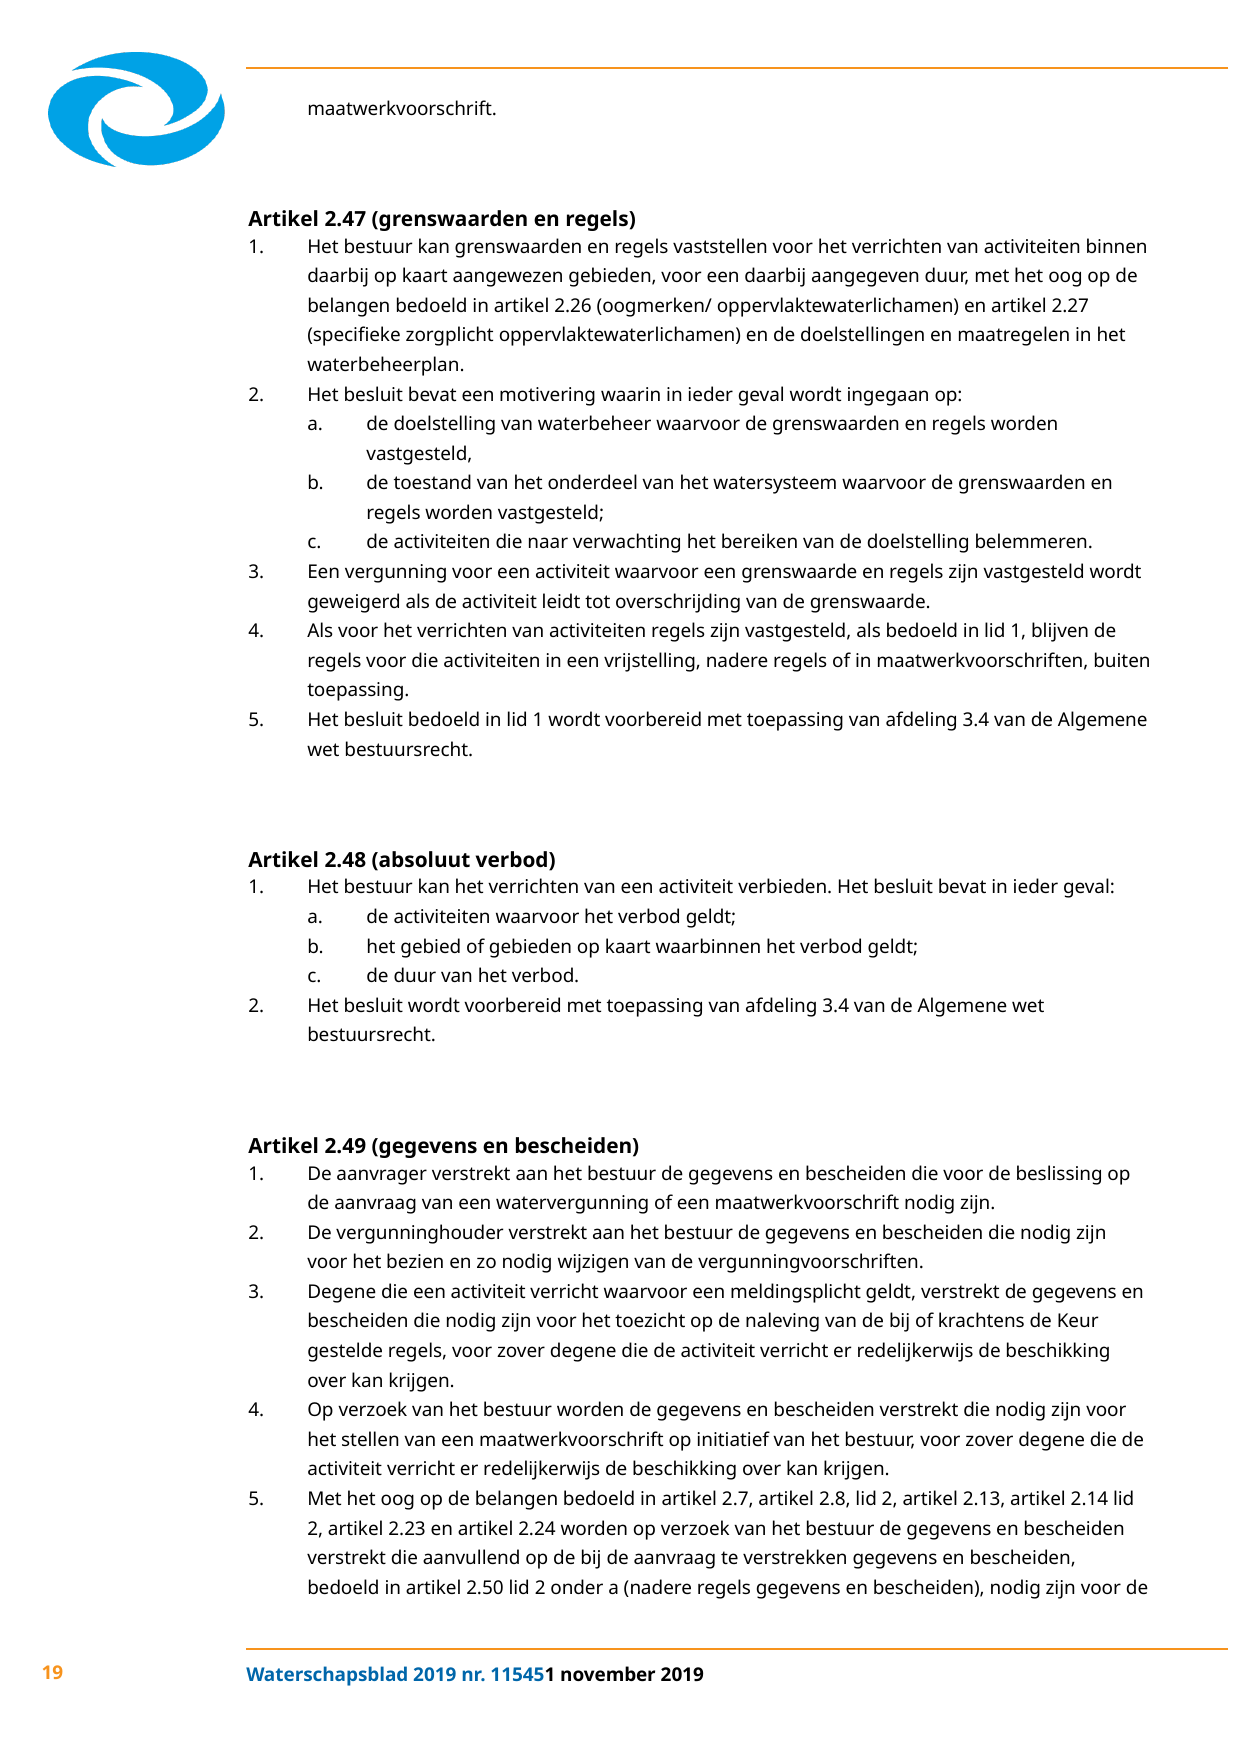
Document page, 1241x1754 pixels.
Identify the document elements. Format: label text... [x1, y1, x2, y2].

list de activiteiten waarvoor het verbod geldt; [307, 903, 1152, 929]
list Het besluit bevat een motivering waarin in ieder geval wordt ingegaan op: [248, 381, 1152, 406]
list De aanvrager verstrekt aan het bestuur de gegevens en bescheiden die voor de beslissing op de aanvraag van een watervergunning of een maatwerkvoorschrift nodig zijn. [248, 1160, 1152, 1215]
list Het besluit wordt voorbereid met toepassing van afdeling 3.4 van de Algemene wet bestuursrecht. [248, 992, 1152, 1047]
list De vergunninghouder verstrekt aan het bestuur de gegevens en bescheiden die nodig zijn voor het bezien en zo nodig wijzigen van de vergunningvoorschriften. [248, 1219, 1152, 1274]
picture [41, 47, 231, 172]
list de duur van het verbod. [307, 962, 1152, 988]
list de doelstelling van waterbeheer waarvoor de grenswaarden en regels worden vastgesteld, [307, 410, 1152, 466]
list Degene die een activiteit verricht waarvoor een meldingsplicht geldt, verstrekt de gegevens en bescheiden die nodig zijn voor het toezicht op de naleving van de bij of krachtens de Keur gestelde regels, voor zover degene die de activiteit verricht er redelijkerwijs de beschikking over kan krijgen. [248, 1278, 1152, 1392]
list het gebied of gebieden op kaart waarbinnen het verbod geldt; [307, 933, 1152, 959]
text Artikel 2.49 (gegevens en bescheiden) [248, 1131, 1152, 1160]
text Artikel 2.48 (absoluut verbod) [248, 845, 1152, 874]
list Het bestuur kan grenswaarden en regels vaststellen voor het verrichten van activiteiten binnen daarbij op kaart aangewezen gebieden, voor een daarbij aangegeven duur, met het oog op de belangen bedoeld in artikel 2.26 (oogmerken/ oppervlaktewaterlichamen) en artikel 2.27 (specifieke zorgplicht oppervlaktewaterlichamen) en de doelstellingen en maatregelen in het waterbeheerplan. [248, 233, 1152, 377]
list Het bestuur kan het verrichten van een activiteit verbieden. Het besluit bevat in ieder geval: [248, 874, 1152, 899]
list Het besluit bedoeld in lid 1 wordt voorbereid met toepassing van afdeling 3.4 van de Algemene wet bestuursrecht. [248, 706, 1152, 761]
list Op verzoek van het bestuur worden de gegevens en bescheiden verstrekt die nodig zijn voor het stellen van een maatwerkvoorschrift op initiatief van het bestuur, voor zover degene die de activiteit verricht er redelijkerwijs de beschikking over kan krijgen. [248, 1396, 1152, 1481]
list de toestand van het onderdeel van het watersysteem waarvoor de grenswaarden en regels worden vastgesteld; [307, 469, 1152, 525]
list Met het oog op de belangen bedoeld in artikel 2.7, artikel 2.8, lid 2, artikel 2.13, artikel 2.14 lid 2, artikel 2.23 en artikel 2.24 worden op verzoek van het bestuur de gegevens en bescheiden verstrekt die aanvullend op de bij de aanvraag te verstrekken gegevens en bescheiden, bedoeld in artikel 2.50 lid 2 onder a (nadere regels gegevens en bescheiden), nodig zijn voor de [248, 1485, 1152, 1599]
list Als voor het verrichten van activiteiten regels zijn vastgesteld, als bedoeld in lid 1, blijven de regels voor die activiteiten in een vrijstelling, nadere regels of in maatwerkvoorschriften, buiten toepassing. [248, 617, 1152, 702]
list de activiteiten die naar verwachting het bereiken van de doelstelling belemmeren. [307, 529, 1152, 554]
text Artikel 2.47 (grenswaarden en regels) [248, 204, 1152, 233]
list maatwerkvoorschrift. [248, 95, 1152, 121]
list Een vergunning voor een activiteit waarvoor een grenswaarde en regels zijn vastgesteld wordt geweigerd als de activiteit leidt tot overschrijding van de grenswaarde. [248, 558, 1152, 613]
